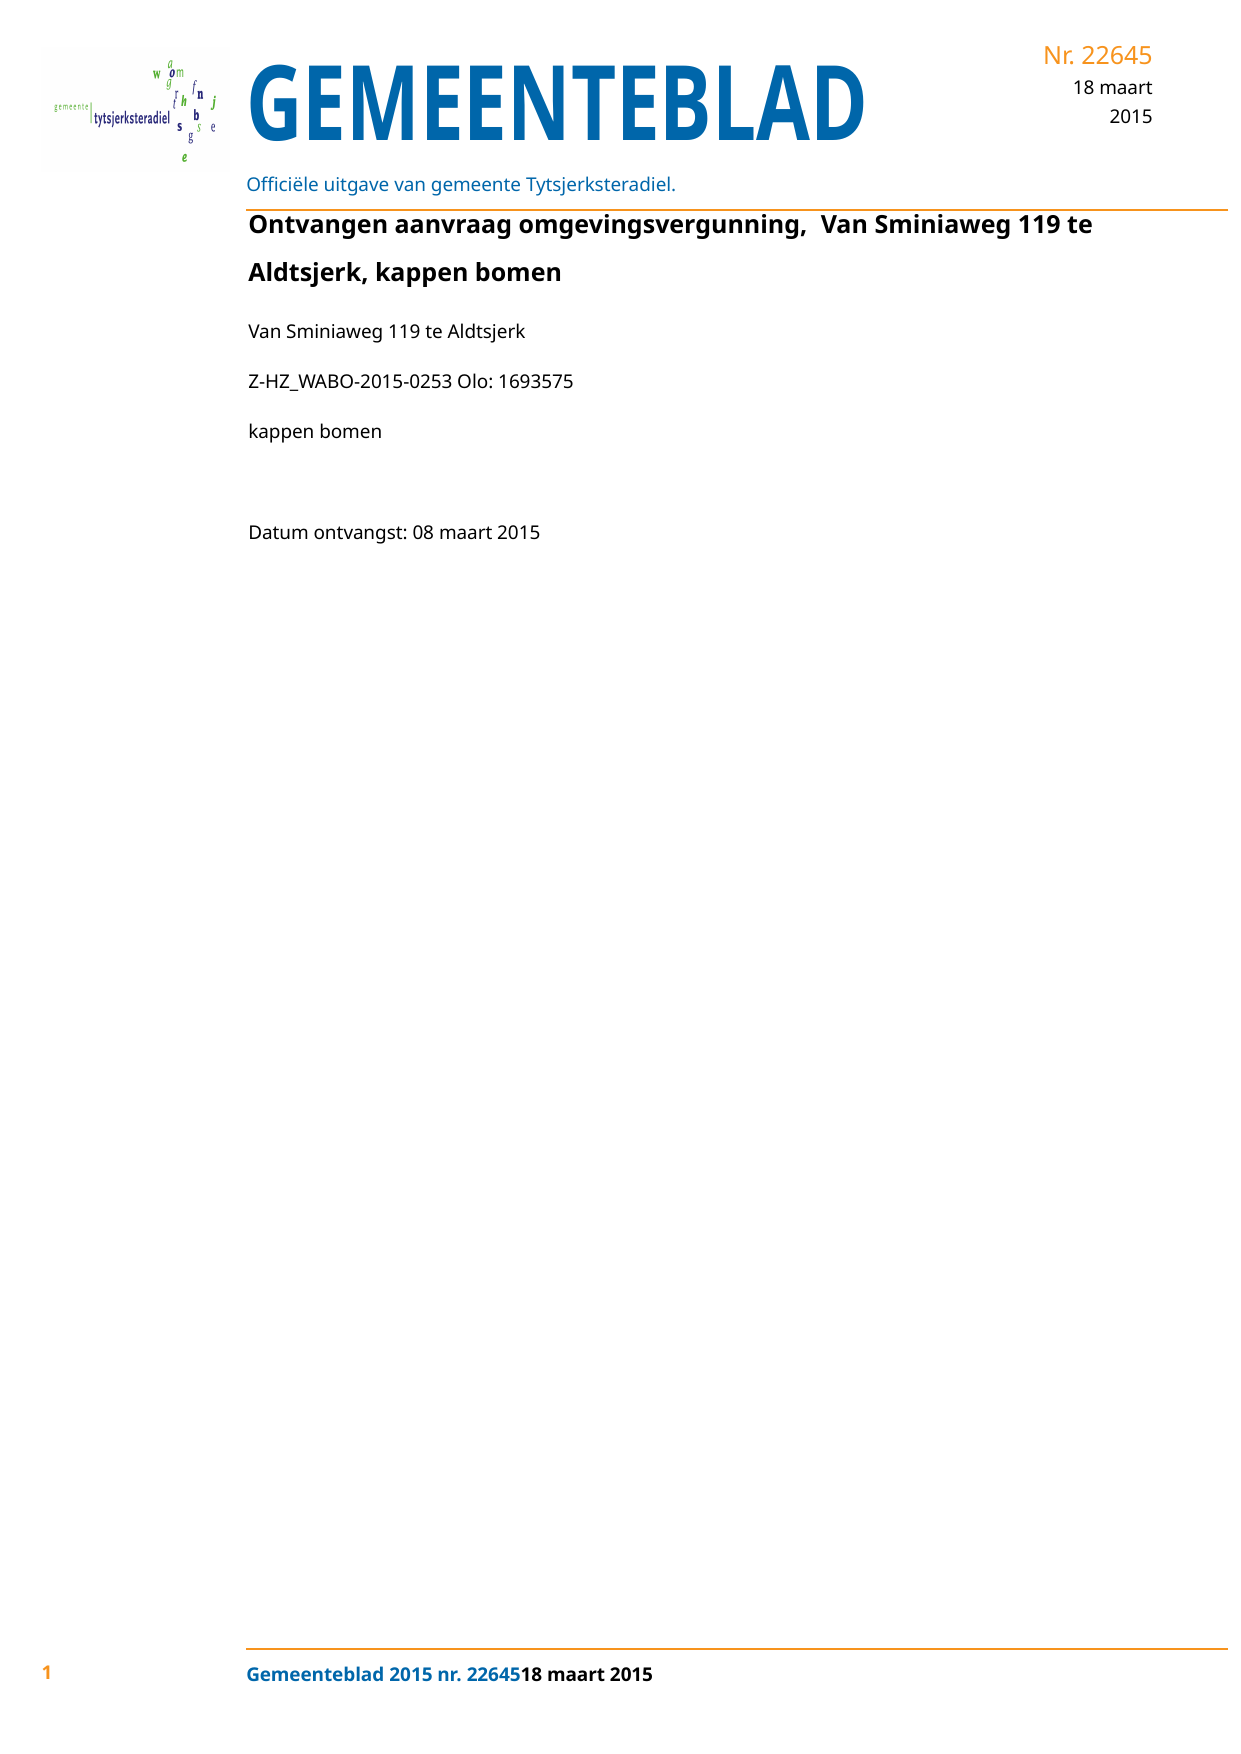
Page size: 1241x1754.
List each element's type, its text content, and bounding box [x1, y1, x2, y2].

picture [41, 47, 231, 172]
text kappen bomen [248, 419, 1152, 444]
text Van Sminiaweg 119 te Aldtsjerk [248, 318, 1152, 344]
text Z-HZ_WABO-2015-0253 Olo: 1693575 [248, 368, 1152, 394]
text Ontvangen aanvraag omgevingsvergunning, Van Sminiaweg 119 te Aldtsjerk, kappen bomen [248, 211, 1152, 288]
text Datum ontvangst: 08 maart 2015 [248, 519, 1152, 545]
